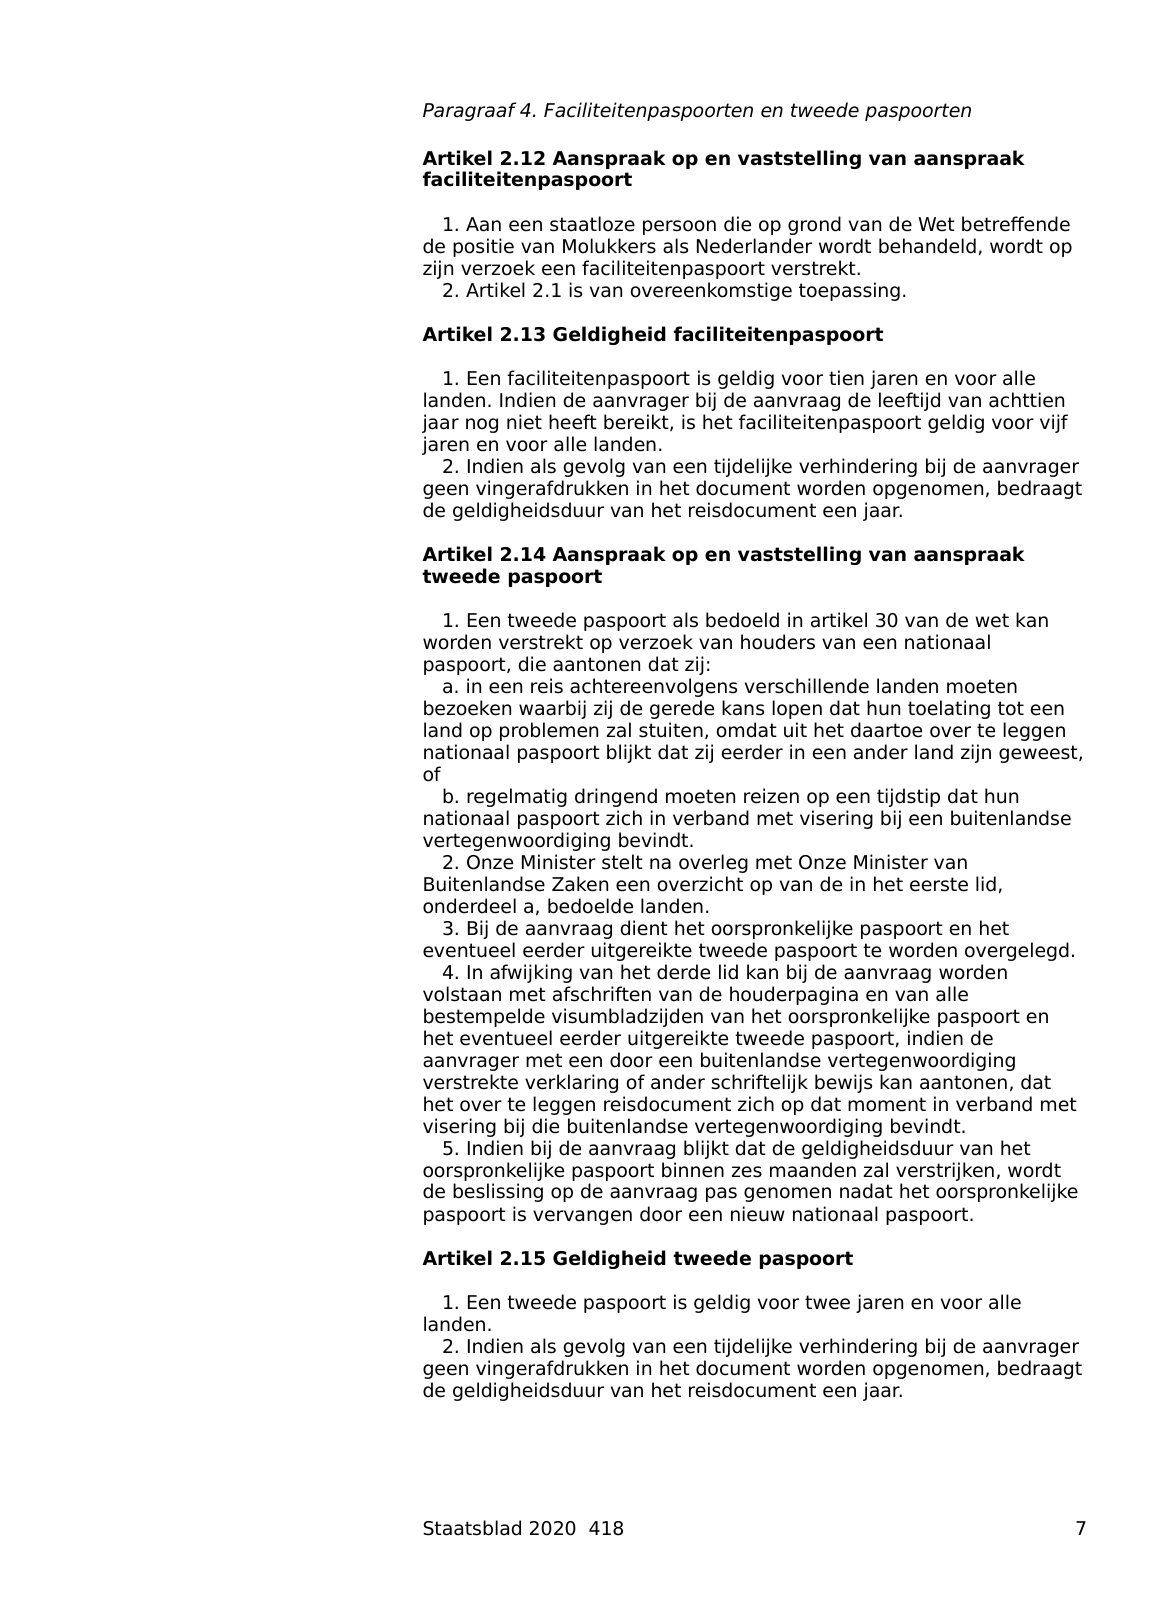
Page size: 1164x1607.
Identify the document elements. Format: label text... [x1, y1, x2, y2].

text 2. Onze Minister stelt na overleg met Onze Minister van Buitenlandse Zaken een overzicht op van de in het eerste lid, onderdeel a, bedoelde landen. [422, 852, 1087, 918]
text 3. Bij de aanvraag dient het oorspronkelijke paspoort en het eventueel eerder uitgereikte tweede paspoort te worden overgelegd. [422, 918, 1087, 962]
text a. in een reis achtereenvolgens verschillende landen moeten bezoeken waarbij zij de gerede kans lopen dat hun toelating tot een land op problemen zal stuiten, omdat uit het daartoe over te leggen nationaal paspoort blijkt dat zij eerder in een ander land zijn geweest, of [422, 676, 1087, 786]
text b. regelmatig dringend moeten reizen op een tijdstip dat hun nationaal paspoort zich in verband met visering bij een buitenlandse vertegenwoordiging bevindt. [422, 786, 1087, 852]
text 2. Artikel 2.1 is van overeenkomstige toepassing. [422, 279, 1087, 301]
subtitle Artikel 2.14 Aanspraak op en vaststelling van aanspraak tweede paspoort [422, 544, 1087, 588]
subtitle Artikel 2.15 Geldigheid tweede paspoort [422, 1248, 1087, 1269]
subtitle Artikel 2.12 Aanspraak op en vaststelling van aanspraak faciliteitenpaspoort [422, 147, 1087, 191]
text 1. Een faciliteitenpaspoort is geldig voor tien jaren en voor alle landen. Indien de aanvrager bij de aanvraag de leeftijd van achttien jaar nog niet heeft bereikt, is het faciliteitenpaspoort geldig voor vijf jaren en voor alle landen. [422, 368, 1087, 456]
subtitle Paragraaf 4. Faciliteitenpaspoorten en tweede paspoorten [422, 100, 1087, 122]
text 1. Een tweede paspoort als bedoeld in artikel 30 van de wet kan worden verstrekt op verzoek van houders van een nationaal paspoort, die aantonen dat zij: [422, 610, 1087, 676]
text 2. Indien als gevolg van een tijdelijke verhindering bij de aanvrager geen vingerafdrukken in het document worden opgenomen, bedraagt de geldigheidsduur van het reisdocument een jaar. [422, 1336, 1087, 1402]
subtitle Artikel 2.13 Geldigheid faciliteitenpaspoort [422, 324, 1087, 346]
text 5. Indien bij de aanvraag blijkt dat de geldigheidsduur van het oorspronkelijke paspoort binnen zes maanden zal verstrijken, wordt de beslissing op de aanvraag pas genomen nadat het oorspronkelijke paspoort is vervangen door een nieuw nationaal paspoort. [422, 1137, 1087, 1225]
text 2. Indien als gevolg van een tijdelijke verhindering bij de aanvrager geen vingerafdrukken in het document worden opgenomen, bedraagt de geldigheidsduur van het reisdocument een jaar. [422, 456, 1087, 522]
text 4. In afwijking van het derde lid kan bij de aanvraag worden volstaan met afschriften van de houderpagina en van alle bestempelde visumbladzijden van het oorspronkelijke paspoort en het eventueel eerder uitgereikte tweede paspoort, indien de aanvrager met een door een buitenlandse vertegenwoordiging verstrekte verklaring of ander schriftelijk bewijs kan aantonen, dat het over te leggen reisdocument zich op dat moment in verband met visering bij die buitenlandse vertegenwoordiging bevindt. [422, 962, 1087, 1137]
text 1. Aan een staatloze persoon die op grond van de Wet betreffende de positie van Molukkers als Nederlander wordt behandeld, wordt op zijn verzoek een faciliteitenpaspoort verstrekt. [422, 213, 1087, 279]
text 1. Een tweede paspoort is geldig voor twee jaren en voor alle landen. [422, 1292, 1087, 1336]
